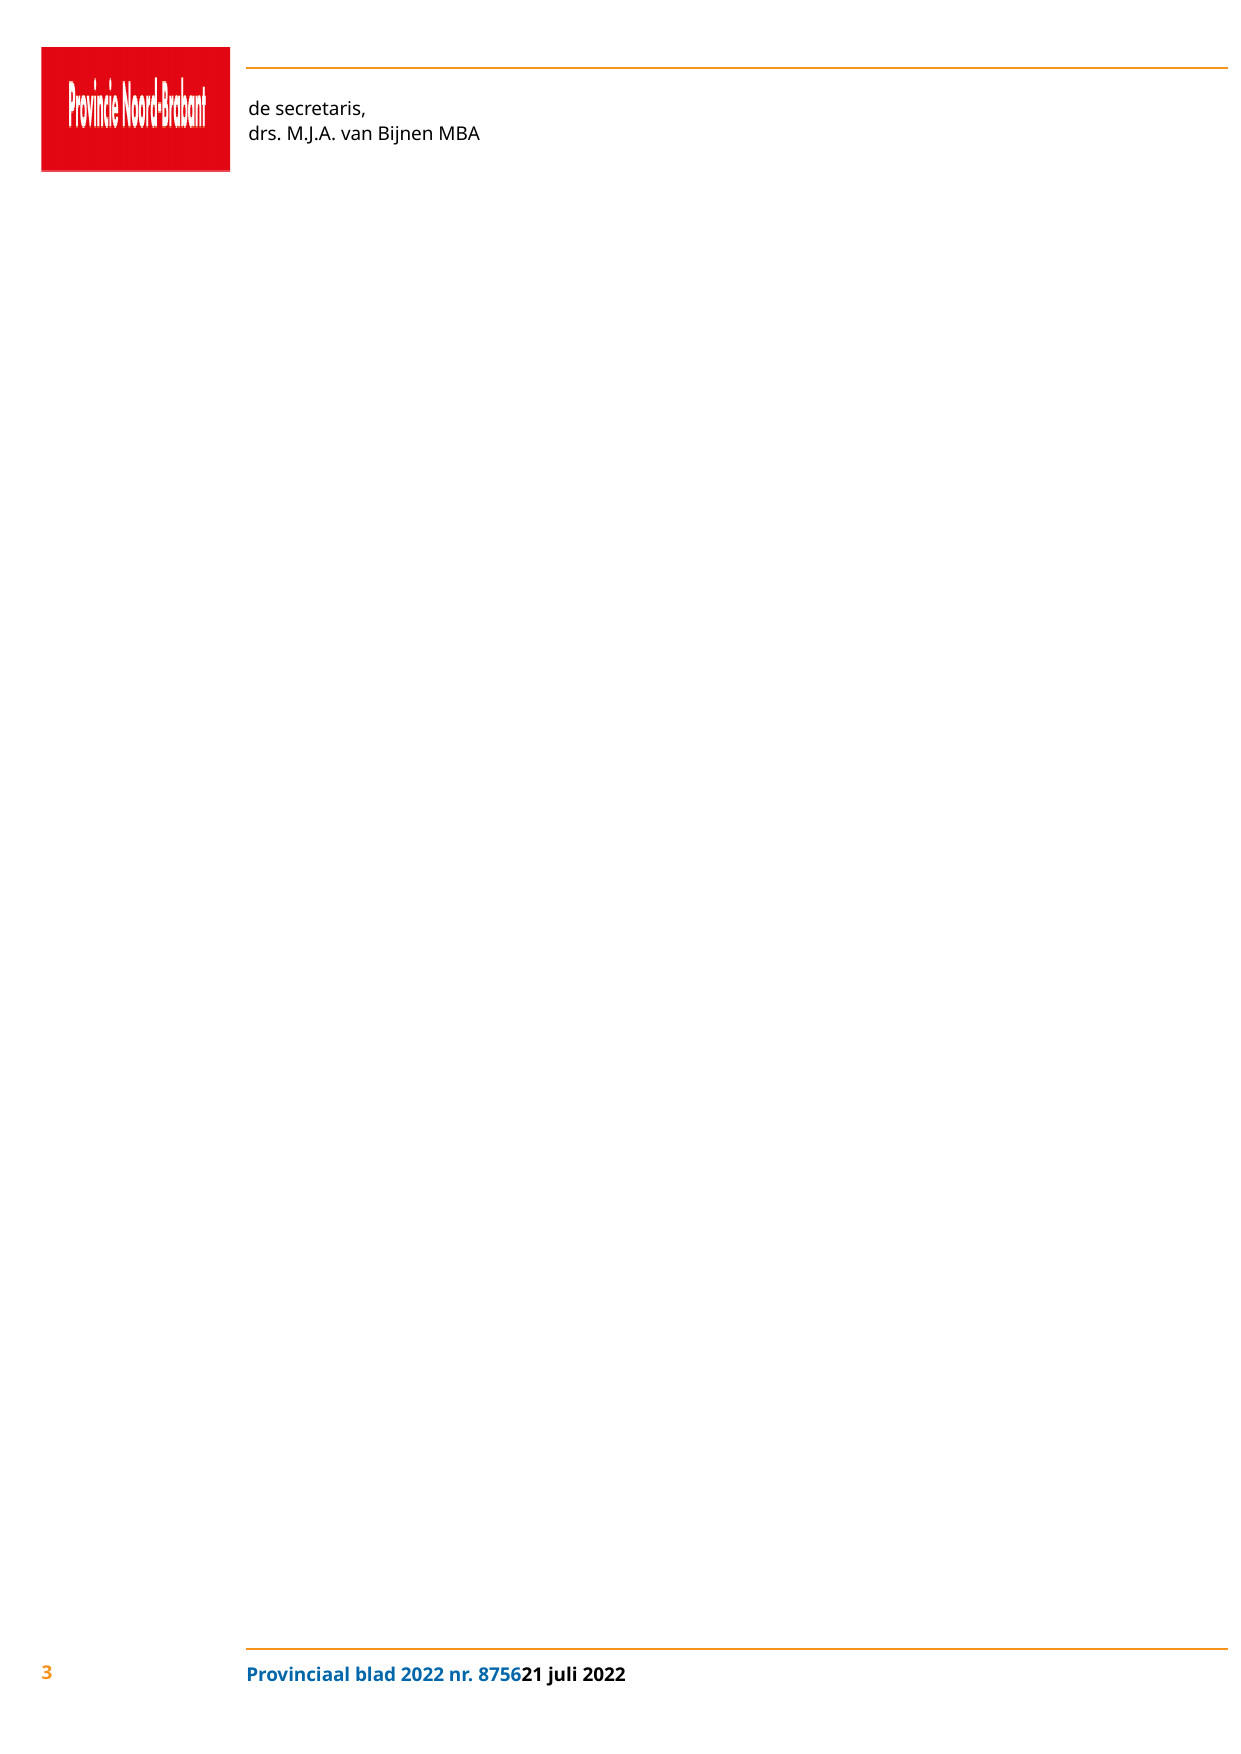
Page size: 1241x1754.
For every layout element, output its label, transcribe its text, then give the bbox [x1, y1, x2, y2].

picture [41, 47, 231, 172]
text de secretaris, [248, 95, 1152, 121]
text drs. M.J.A. van Bijnen MBA [248, 121, 1152, 146]
